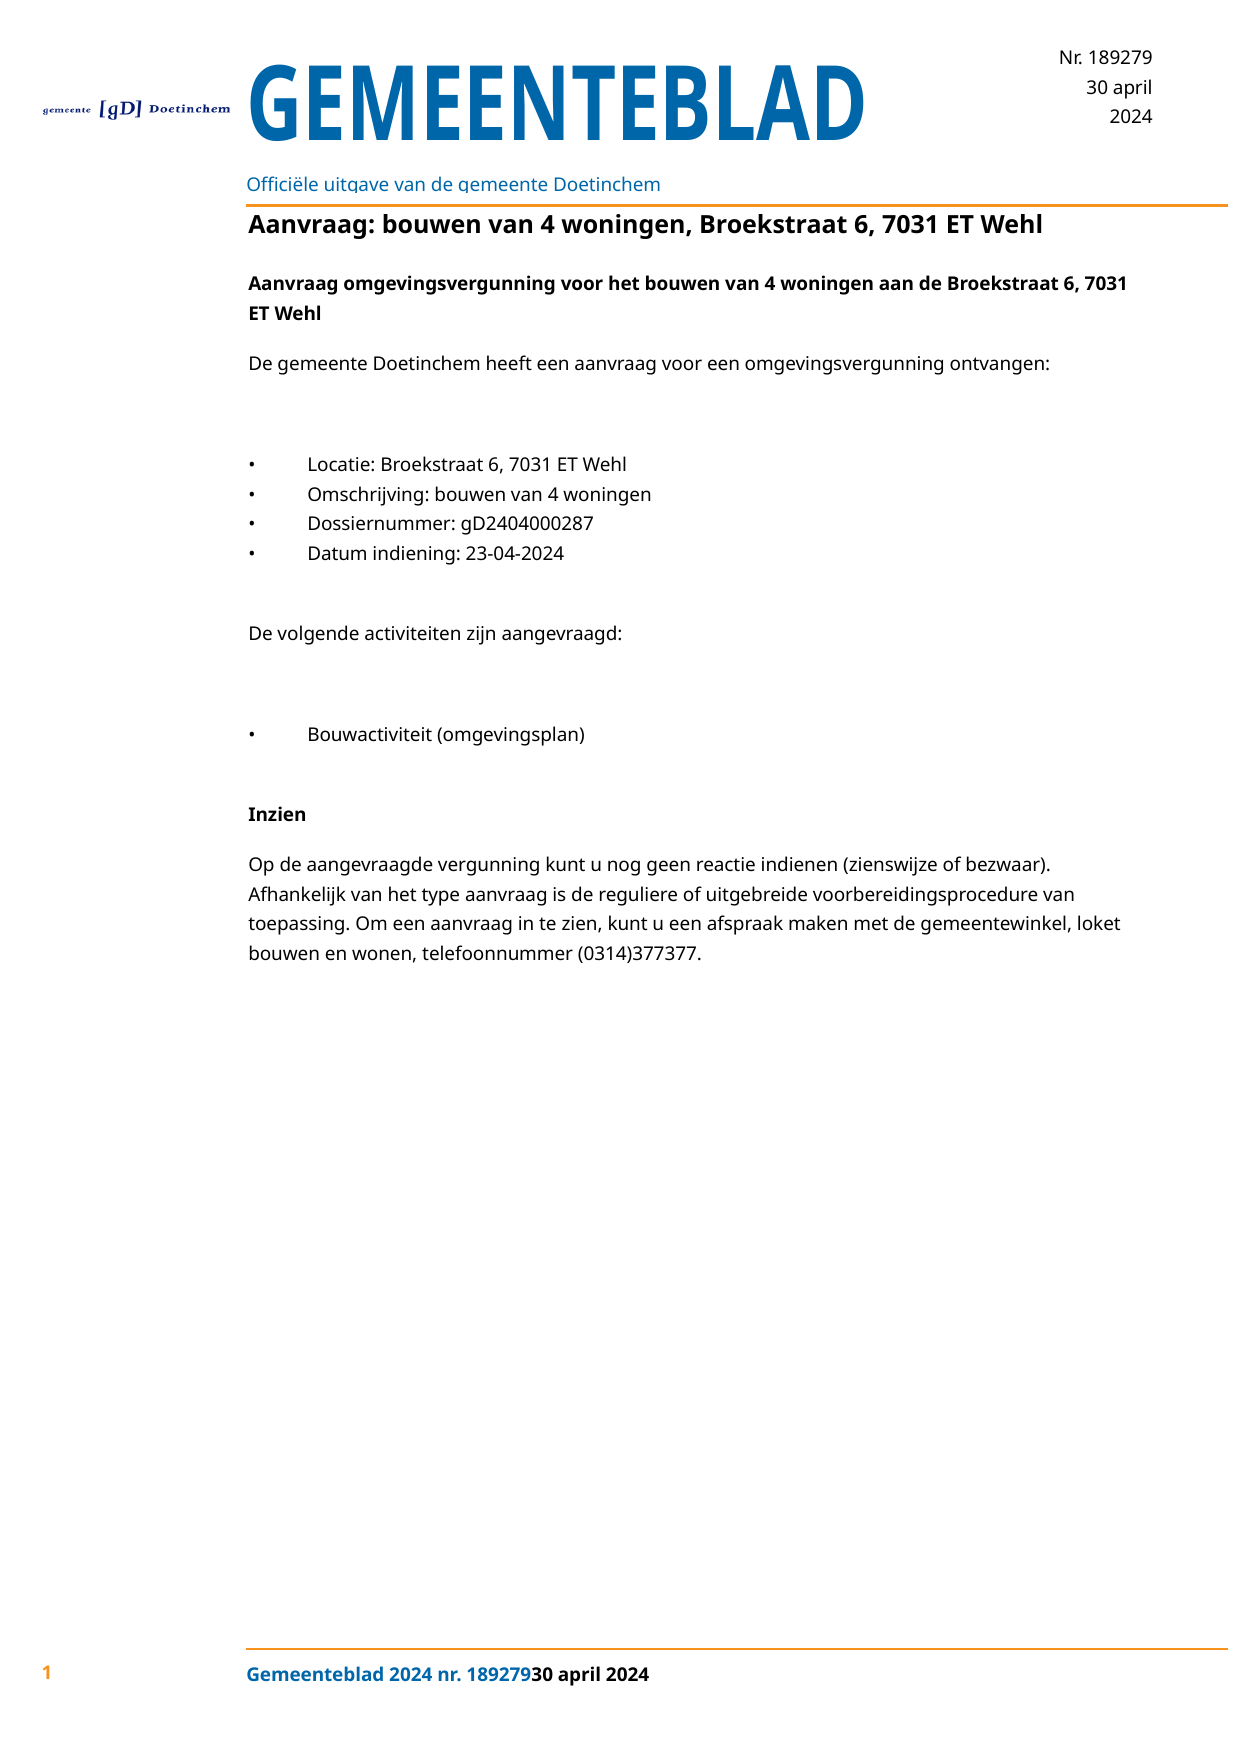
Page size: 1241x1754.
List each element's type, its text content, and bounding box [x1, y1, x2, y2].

text Aanvraag omgevingsvergunning voor het bouwen van 4 woningen aan de Broekstraat 6, 7031 ET Wehl [248, 270, 1152, 326]
text Inzien [248, 801, 1152, 826]
text Aanvraag: bouwen van 4 woningen, Broekstraat 6, 7031 ET Wehl [248, 207, 1152, 241]
text De volgende activiteiten zijn aangevraagd: [248, 620, 1152, 646]
list Bouwactiviteit (omgevingsplan) [248, 721, 1152, 746]
text De gemeente Doetinchem heeft een aanvraag voor een omgevingsvergunning ontvangen: [248, 350, 1152, 376]
list Datum indiening: 23-04-2024 [248, 540, 1152, 566]
picture [41, 47, 231, 172]
list Dossiernummer: gD2404000287 [248, 510, 1152, 536]
text Op de aangevraagde vergunning kunt u nog geen reactie indienen (zienswijze of bezwaar). Afhankelijk van het type aanvraag is de reguliere of uitgebreide voorbereidingsprocedure van toepassing. Om een aanvraag in te zien, kunt u een afspraak maken met de gemeentewinkel, loket bouwen en wonen, telefoonnummer (0314)377377. [248, 851, 1152, 966]
list Locatie: Broekstraat 6, 7031 ET Wehl [248, 451, 1152, 477]
list Omschrijving: bouwen van 4 woningen [248, 481, 1152, 506]
